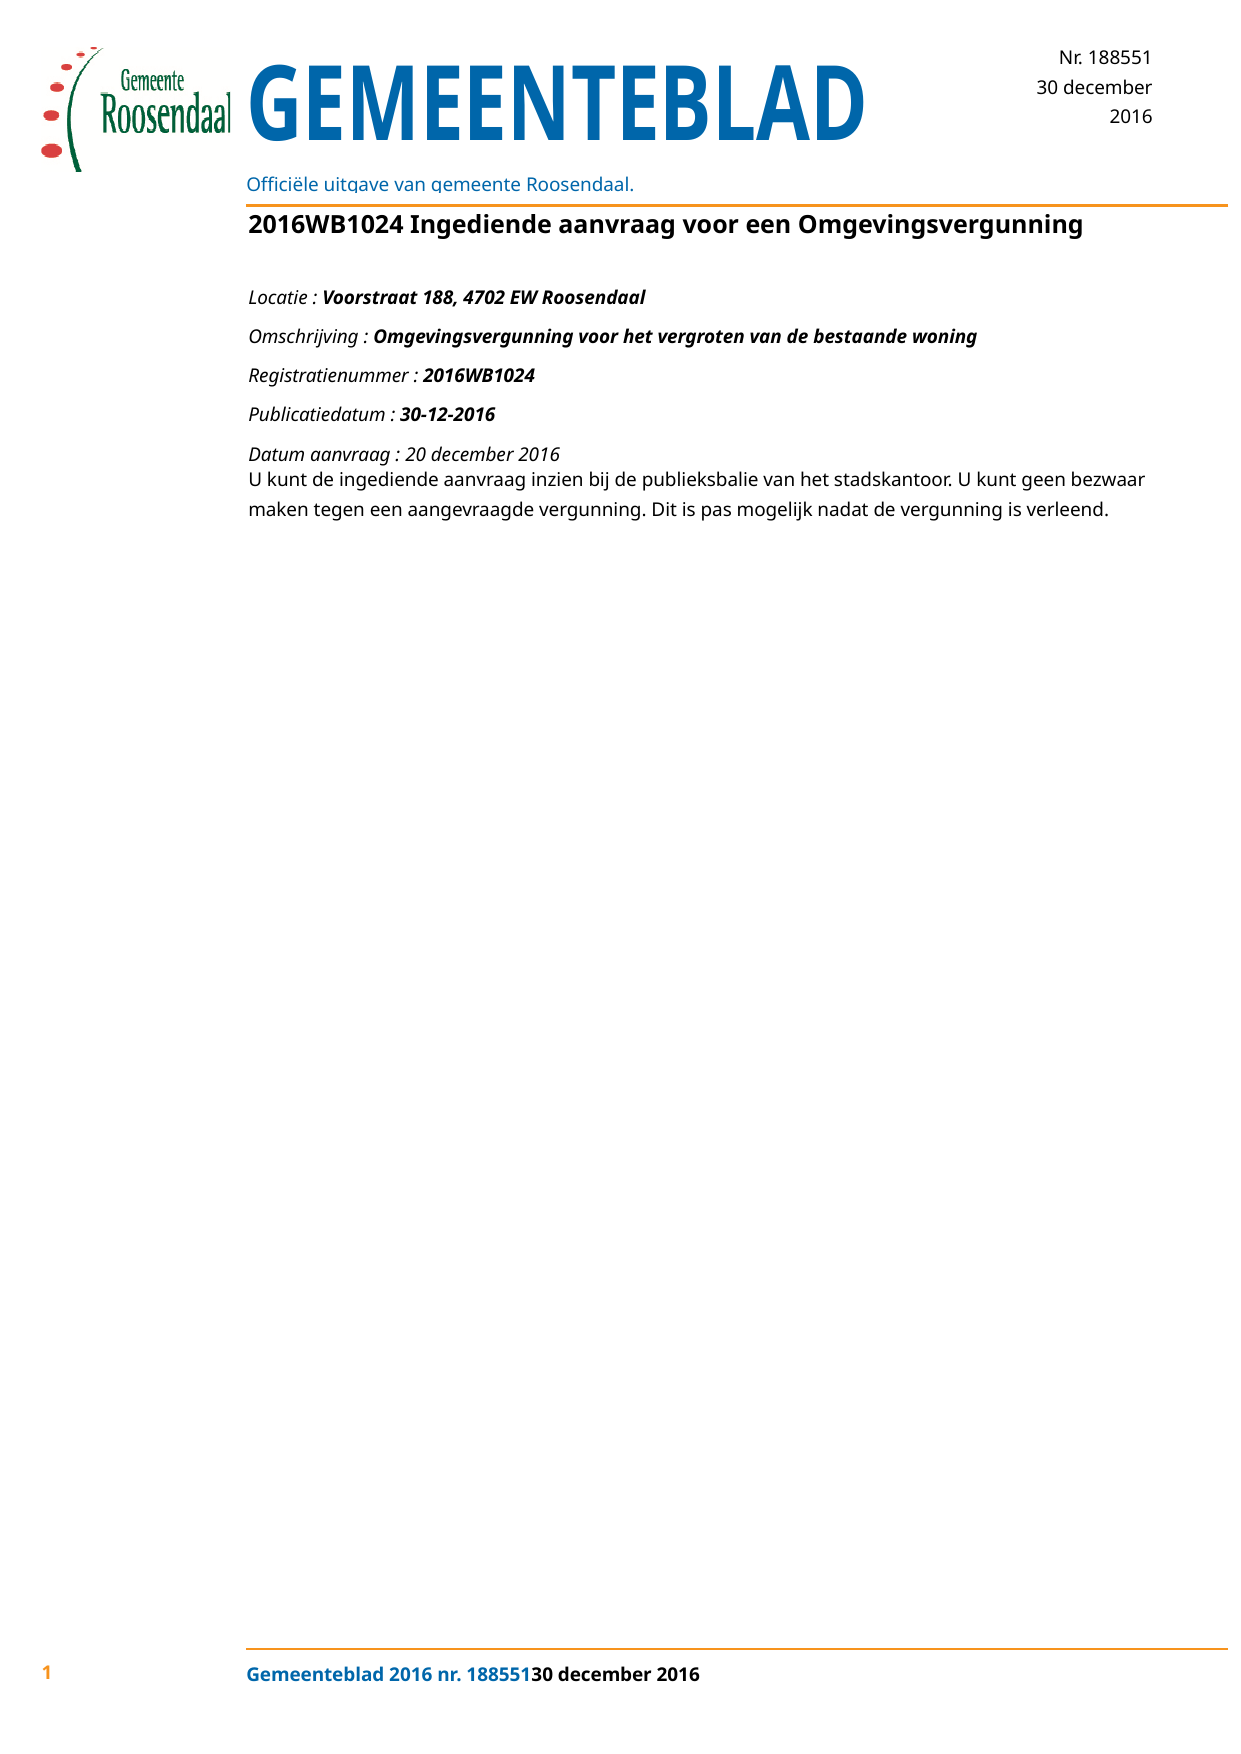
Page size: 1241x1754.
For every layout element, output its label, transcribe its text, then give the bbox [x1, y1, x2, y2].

text Publicatiedatum : 30-12-2016 [248, 402, 1152, 427]
text U kunt de ingediende aanvraag inzien bij de publieksbalie van het stadskantoor. U kunt geen bezwaar maken tegen een aangevraagde vergunning. Dit is pas mogelijk nadat de vergunning is verleend. [248, 467, 1152, 522]
picture [41, 47, 231, 172]
text Locatie : Voorstraat 188, 4702 EW Roosendaal [248, 284, 1152, 309]
text Omschrijving : Omgevingsvergunning voor het vergroten van de bestaande woning [248, 323, 1152, 349]
text 2016WB1024 Ingediende aanvraag voor een Omgevingsvergunning [248, 207, 1152, 241]
text Registratienummer : 2016WB1024 [248, 362, 1152, 388]
text Datum aanvraag : 20 december 2016 [248, 441, 1152, 467]
